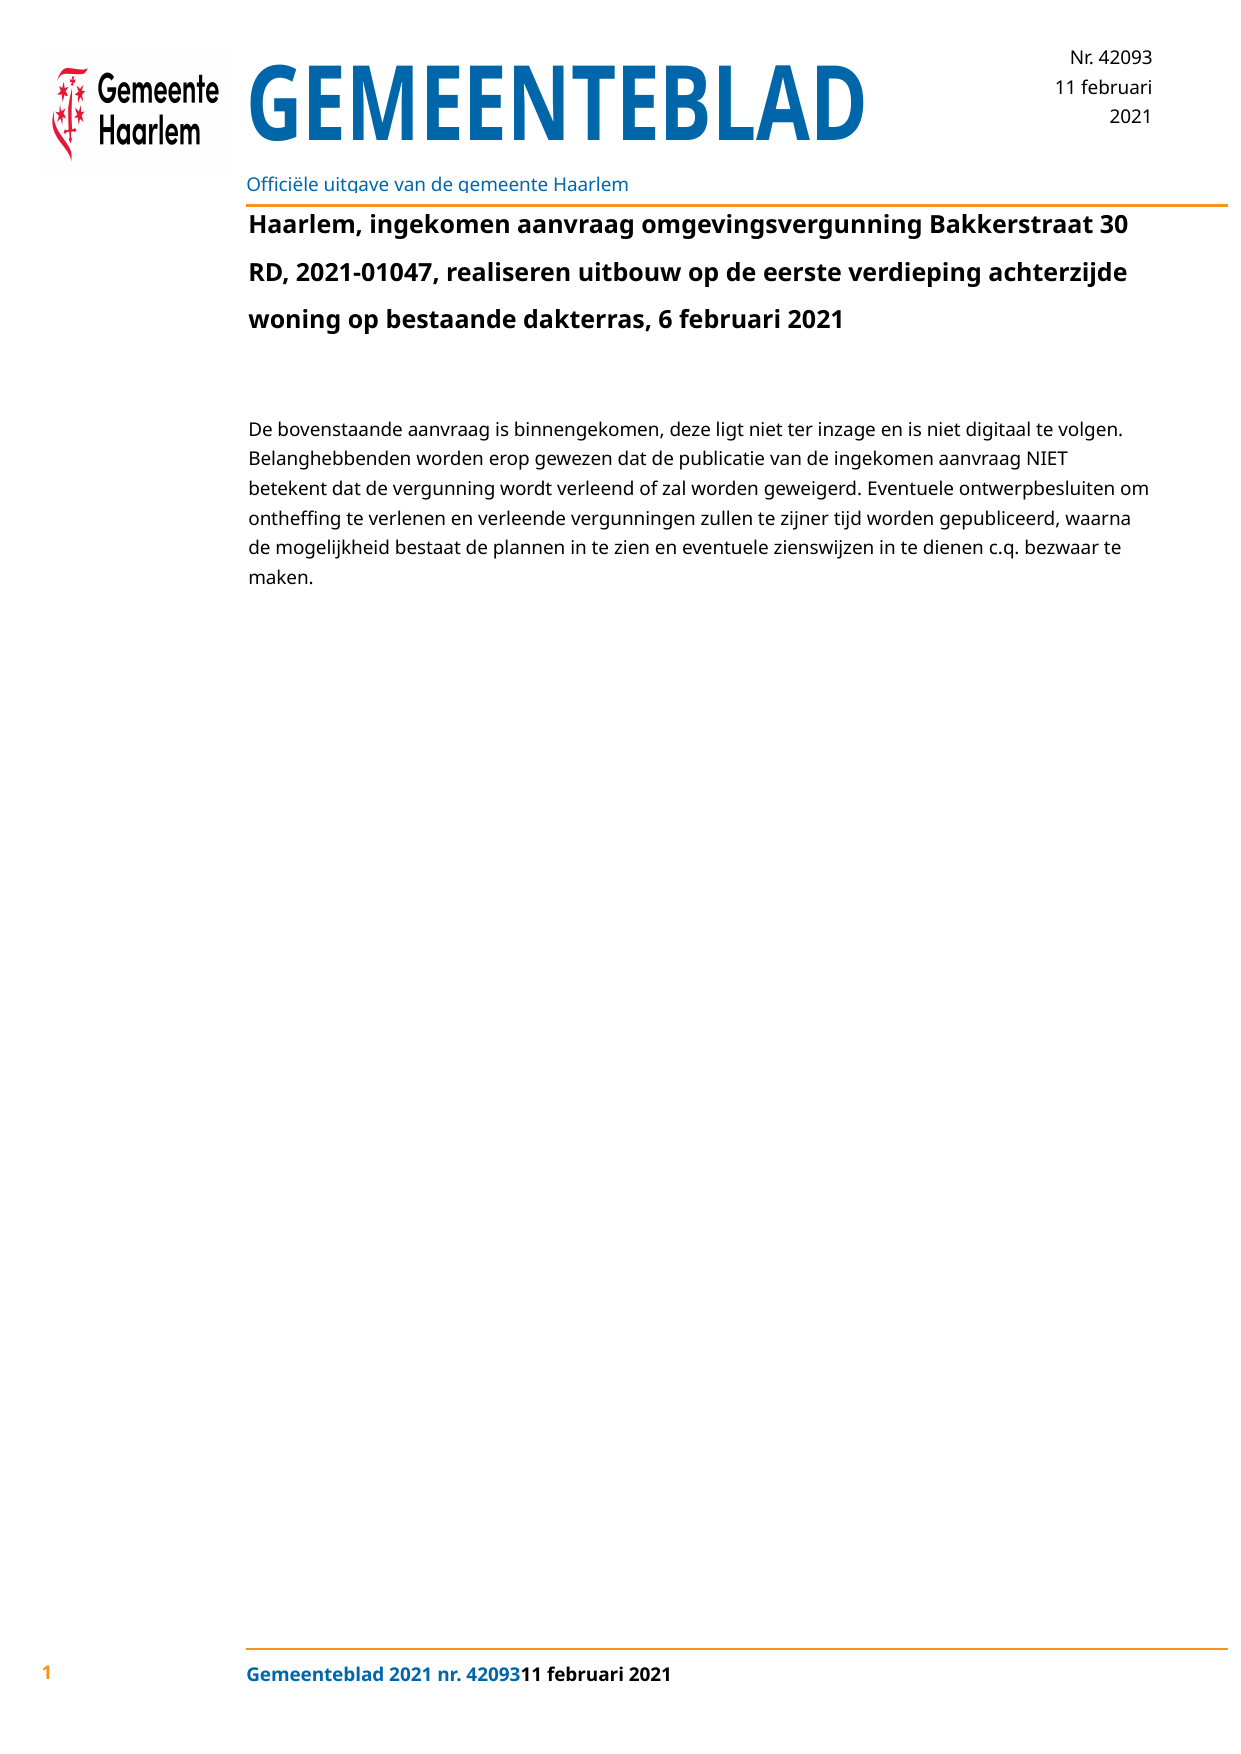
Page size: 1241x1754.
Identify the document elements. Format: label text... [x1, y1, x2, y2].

picture [41, 47, 231, 172]
text De bovenstaande aanvraag is binnengekomen, deze ligt niet ter inzage en is niet digitaal te volgen. Belanghebbenden worden erop gewezen dat de publicatie van de ingekomen aanvraag NIET betekent dat de vergunning wordt verleend of zal worden geweigerd. Eventuele ontwerpbesluiten om ontheffing te verlenen en verleende vergunningen zullen te zijner tijd worden gepubliceerd, waarna de mogelijkheid bestaat de plannen in te zien en eventuele zienswijzen in te dienen c.q. bezwaar te maken. [248, 416, 1152, 589]
text Haarlem, ingekomen aanvraag omgevingsvergunning Bakkerstraat 30 RD, 2021-01047, realiseren uitbouw op de eerste verdieping achterzijde woning op bestaande dakterras, 6 februari 2021 [248, 207, 1152, 336]
